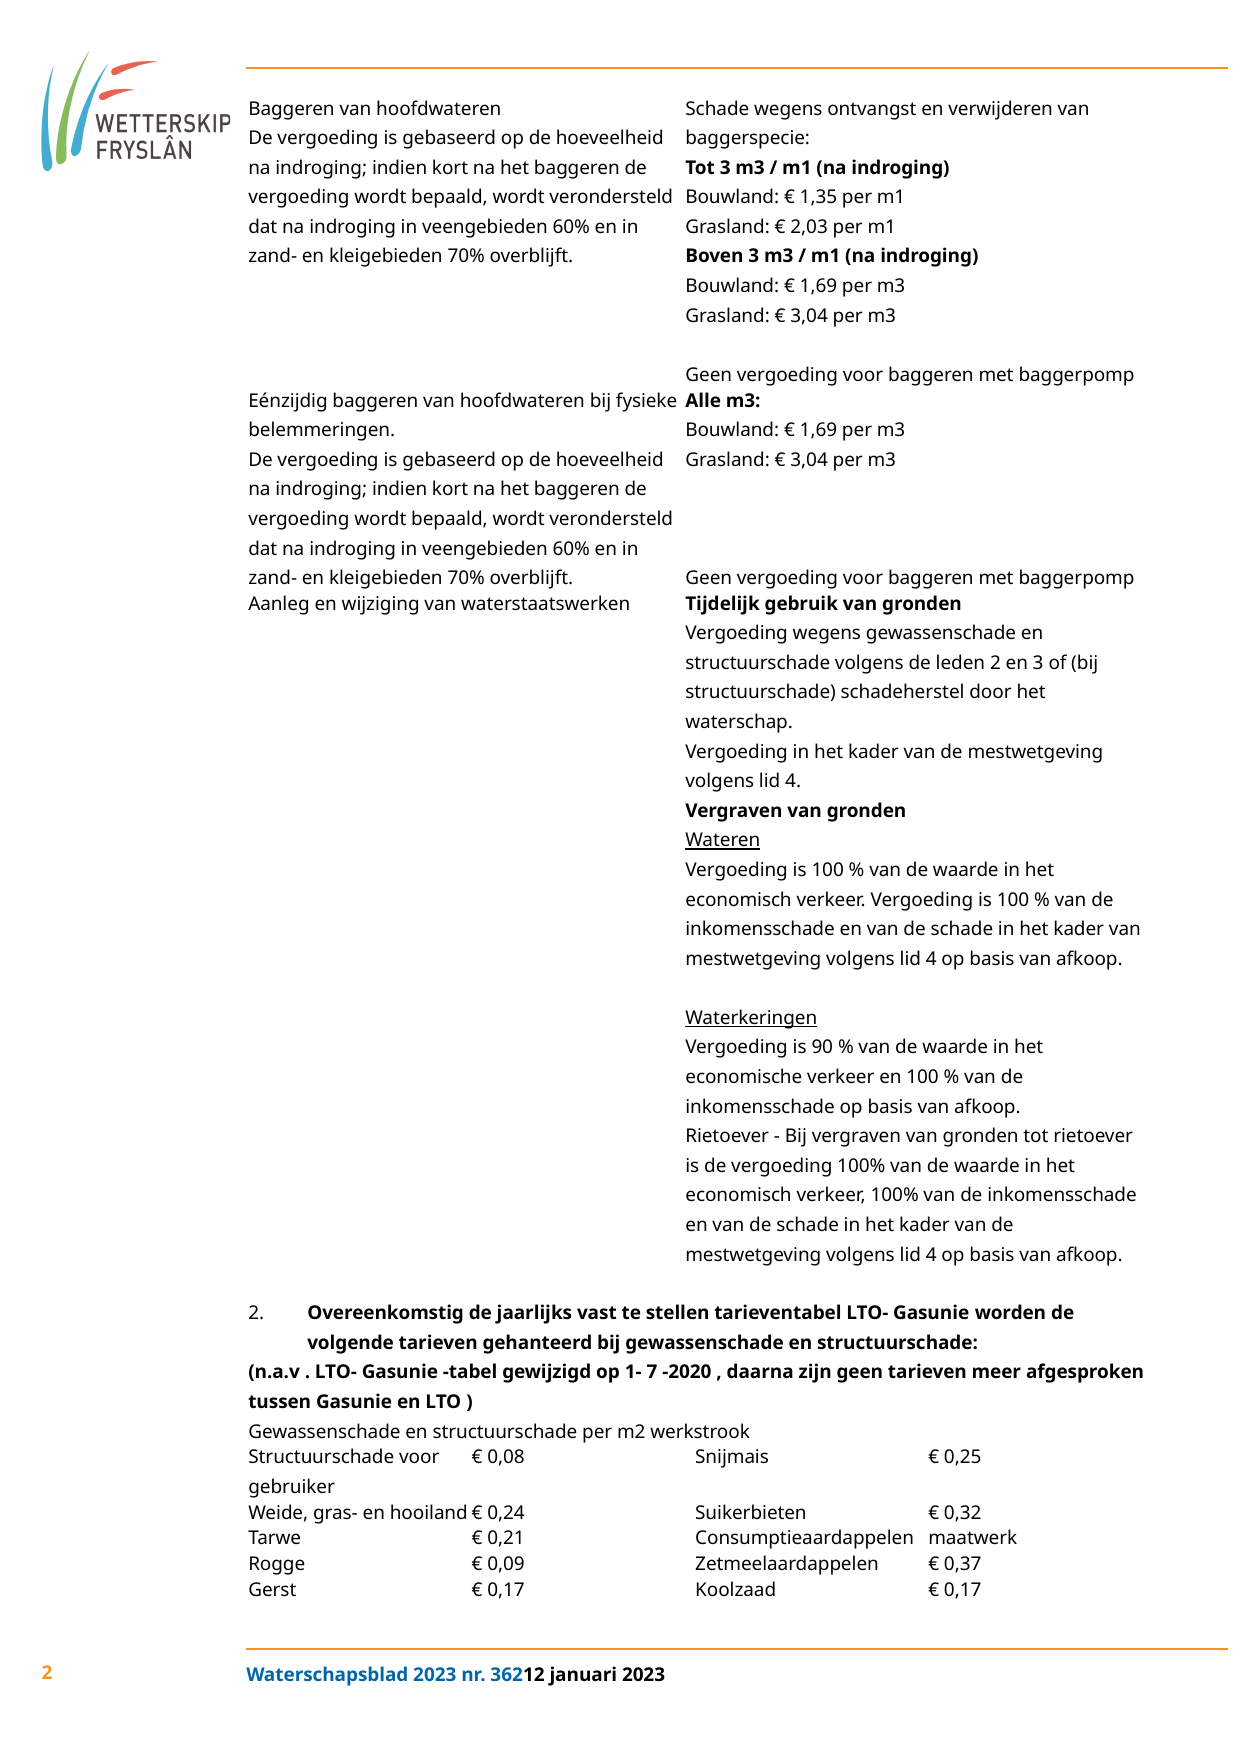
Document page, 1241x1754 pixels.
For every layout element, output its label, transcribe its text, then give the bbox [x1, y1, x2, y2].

table_cell € 0,25 [928, 1444, 1152, 1499]
table_cell Schade wegens ontvangst en verwijderen van baggerspecie: Tot 3 m3 / m1 (na indroging) Bouwland: € 1,35 per m1 Grasland: € 2,03 per m1 Boven 3 m3 / m1 (na indroging) Bouwland: € 1,69 per m3 Grasland: € 3,04 per m3 Geen vergoeding voor baggeren met baggerpomp [685, 95, 1152, 387]
table_cell Consumptieaardappelen [695, 1525, 928, 1550]
table_cell Baggeren van hoofdwateren De vergoeding is gebaseerd op de hoeveelheid na indroging; indien kort na het baggeren de vergoeding wordt bepaald, wordt verondersteld dat na indroging in veengebieden 60% en in zand- en kleigebieden 70% overblijft. [248, 95, 685, 387]
table_cell Eénzijdig baggeren van hoofdwateren bij fysieke belemmeringen. De vergoeding is gebaseerd op de hoeveelheid na indroging; indien kort na het baggeren de vergoeding wordt bepaald, wordt verondersteld dat na indroging in veengebieden 60% en in zand- en kleigebieden 70% overblijft. [248, 387, 685, 590]
table_cell Tijdelijk gebruik van gronden Vergoeding wegens gewassenschade en structuurschade volgens de leden 2 en 3 of (bij structuurschade) schadeherstel door het waterschap. Vergoeding in het kader van de mestwetgeving volgens lid 4. Vergraven van gronden Wateren Vergoeding is 100 % van de waarde in het economisch verkeer. Vergoeding is 100 % van de inkomensschade en van de schade in het kader van mestwetgeving volgens lid 4 op basis van afkoop. Waterkeringen Vergoeding is 90 % van de waarde in het economische verkeer en 100 % van de inkomensschade op basis van afkoop. Rietoever - Bij vergraven van gronden tot rietoever is de vergoeding 100% van de waarde in het economisch verkeer, 100% van de inkomensschade en van de schade in het kader van de mestwetgeving volgens lid 4 op basis van afkoop. [685, 590, 1152, 1296]
table_cell € 0,08 [471, 1444, 695, 1499]
table_cell Tarwe [248, 1525, 471, 1550]
table_cell Koolzaad [695, 1576, 928, 1602]
table_cell € 0,37 [928, 1550, 1152, 1576]
text (n.a.v . LTO- Gasunie -tabel gewijzigd op 1- 7 -2020 , daarna zijn geen tarieven meer afgesproken tussen Gasunie en LTO ) [248, 1358, 1152, 1414]
table_cell € 0,09 [471, 1550, 695, 1576]
table_cell Structuurschade voor gebruiker [248, 1444, 471, 1499]
table_cell € 0,24 [471, 1499, 695, 1524]
table_cell Suikerbieten [695, 1499, 928, 1524]
table_cell € 0,32 [928, 1499, 1152, 1524]
table_cell Snijmais [695, 1444, 928, 1499]
table_cell Alle m3: Bouwland: € 1,69 per m3 Grasland: € 3,04 per m3 Geen vergoeding voor baggeren met baggerpomp [685, 387, 1152, 590]
table_cell Aanleg en wijziging van waterstaatswerken [248, 590, 685, 1296]
table_cell Weide, gras- en hooiland [248, 1499, 471, 1524]
list Overeenkomstig de jaarlijks vast te stellen tarieventabel LTO- Gasunie worden de volgende tarieven gehanteerd bij gewassenschade en structuurschade: [248, 1299, 1152, 1355]
table_header Gewassenschade en structuurschade per m2 werkstrook [248, 1418, 1152, 1443]
table_cell Zetmeelaardappelen [695, 1550, 928, 1576]
table_cell Rogge [248, 1550, 471, 1576]
table_cell € 0,17 [471, 1576, 695, 1602]
table_cell € 0,21 [471, 1525, 695, 1550]
table_cell € 0,17 [928, 1576, 1152, 1602]
picture [41, 47, 231, 172]
table_cell maatwerk [928, 1525, 1152, 1550]
table_cell Gerst [248, 1576, 471, 1602]
